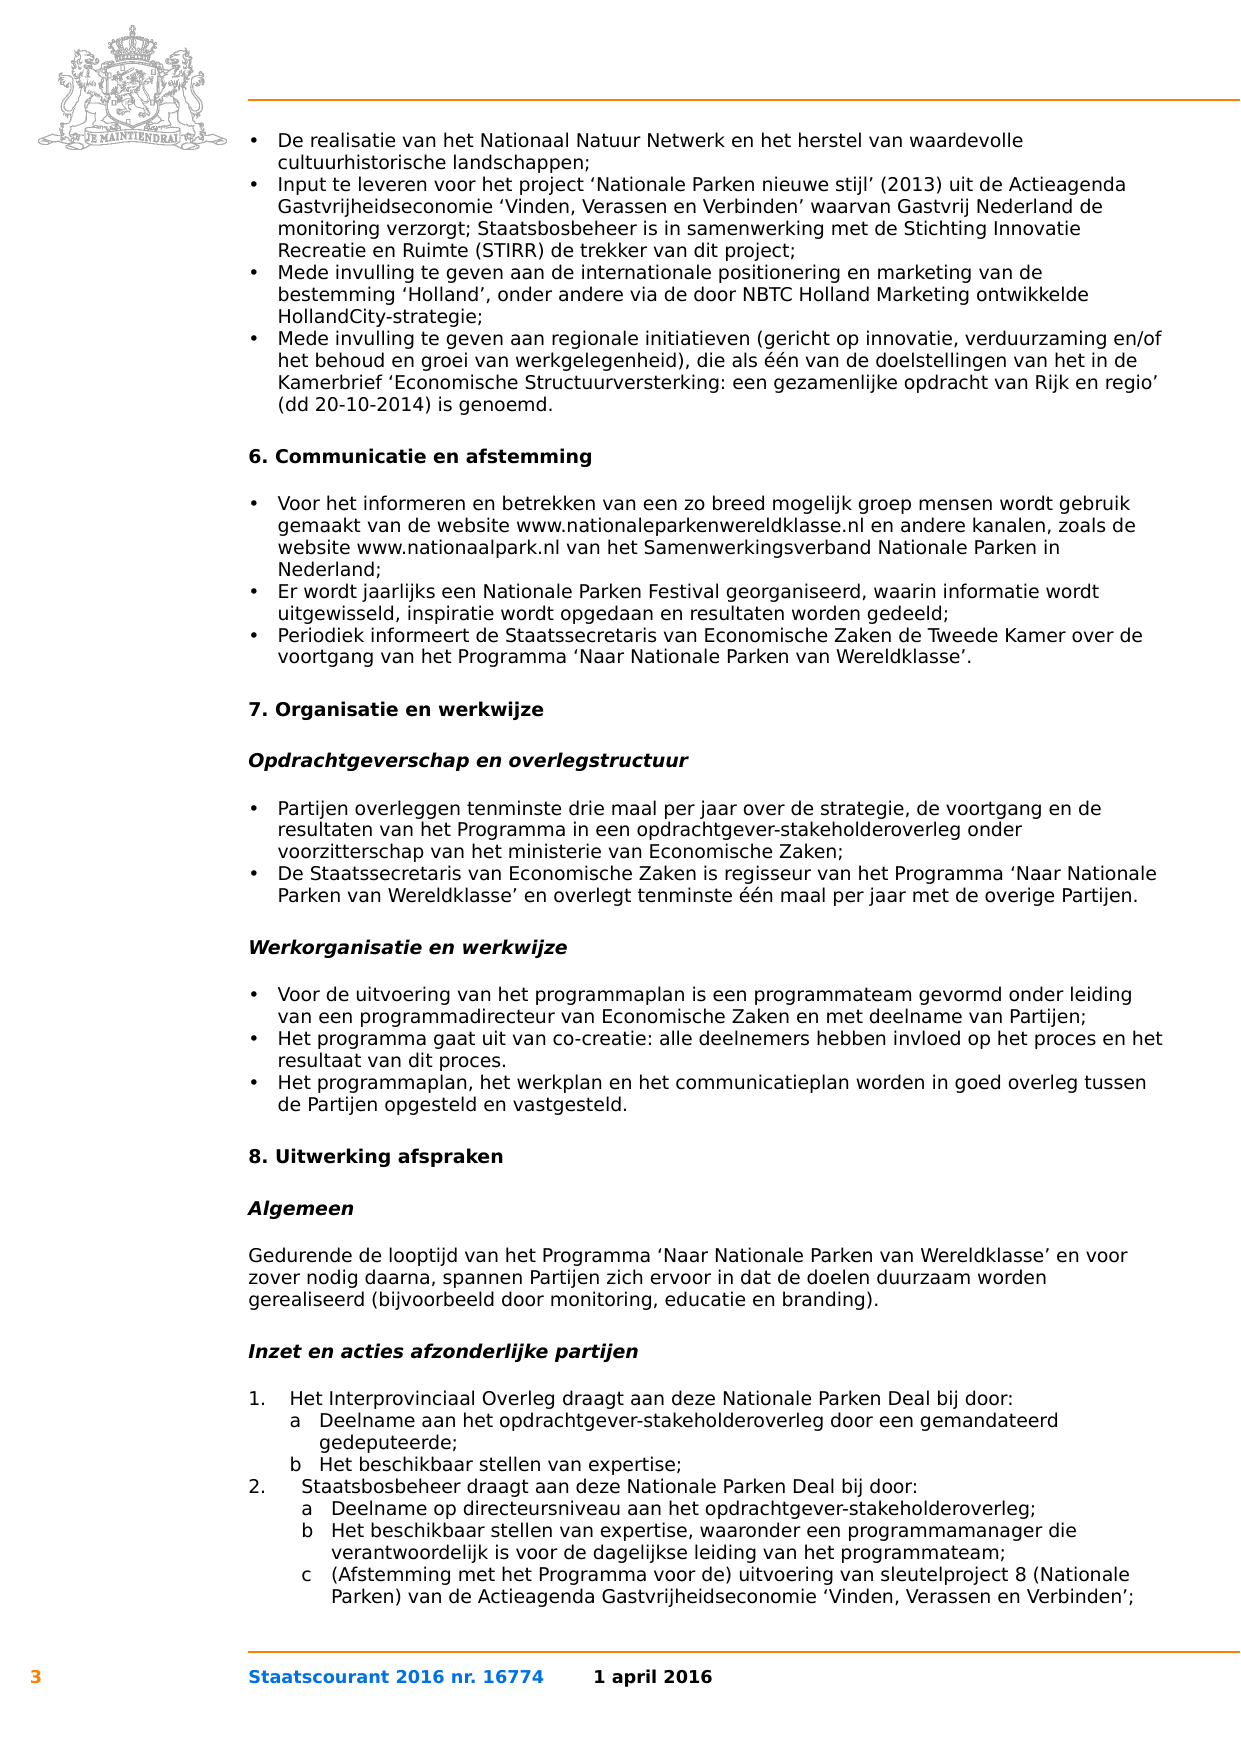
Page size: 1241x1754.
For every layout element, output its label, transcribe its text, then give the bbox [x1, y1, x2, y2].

text a Deelname aan het opdrachtgever-stakeholderoverleg door een gemandateerd gedeputeerde; [289, 1410, 1163, 1454]
subtitle Opdrachtgeverschap en overlegstructuur [248, 750, 1163, 772]
text • Mede invulling te geven aan de internationale positionering en marketing van de bestemming ‘Holland’, onder andere via de door NBTC Holland Marketing ontwikkelde HollandCity-strategie; [248, 262, 1163, 328]
text b Het beschikbaar stellen van expertise, waaronder een programmamanager die verantwoordelijk is voor de dagelijkse leiding van het programmateam; [301, 1520, 1163, 1564]
text c (Afstemming met het Programma voor de) uitvoering van sleutelproject 8 (Nationale Parken) van de Actieagenda Gastvrijheidseconomie ‘Vinden, Verassen en Verbinden’; [301, 1564, 1163, 1608]
subtitle Werkorganisatie en werkwijze [248, 937, 1163, 959]
subtitle Algemeen [248, 1198, 1163, 1220]
text a Deelname op directeursniveau aan het opdrachtgever-stakeholderoverleg; [301, 1498, 1163, 1520]
text • De realisatie van het Nationaal Natuur Netwerk en het herstel van waardevolle cultuurhistorische landschappen; [248, 130, 1163, 174]
text • Er wordt jaarlijks een Nationale Parken Festival georganiseerd, waarin informatie wordt uitgewisseld, inspiratie wordt opgedaan en resultaten worden gedeeld; [248, 581, 1163, 624]
subtitle 7. Organisatie en werkwijze [248, 698, 1163, 720]
text • Mede invulling te geven aan regionale initiatieven (gericht op innovatie, verduurzaming en/of het behoud en groei van werkgelegenheid), die als één van de doelstellingen van het in de Kamerbrief ‘Economische Structuurversterking: een gezamenlijke opdracht van Rijk en regio’ (dd 20-10-2014) is genoemd. [248, 328, 1163, 416]
text 1. Het Interprovinciaal Overleg draagt aan deze Nationale Parken Deal bij door: [248, 1388, 1163, 1410]
text • Het programma gaat uit van co-creatie: alle deelnemers hebben invloed op het proces en het resultaat van dit proces. [248, 1028, 1163, 1072]
subtitle 8. Uitwerking afspraken [248, 1146, 1163, 1168]
subtitle 6. Communicatie en afstemming [248, 446, 1163, 468]
text b Het beschikbaar stellen van expertise; [289, 1454, 1163, 1476]
text • Voor het informeren en betrekken van een zo breed mogelijk groep mensen wordt gebruik gemaakt van de website www.nationaleparkenwereldklasse.nl en andere kanalen, zoals de website www.nationaalpark.nl van het Samenwerkingsverband Nationale Parken in Nederland; [248, 493, 1163, 581]
text • Input te leveren voor het project ‘Nationale Parken nieuwe stijl’ (2013) uit de Actieagenda Gastvrijheidseconomie ‘Vinden, Verassen en Verbinden’ waarvan Gastvrij Nederland de monitoring verzorgt; Staatsbosbeheer is in samenwerking met de Stichting Innovatie Recreatie en Ruimte (STIRR) de trekker van dit project; [248, 174, 1163, 262]
subtitle Inzet en acties afzonderlijke partijen [248, 1341, 1163, 1363]
text • Het programmaplan, het werkplan en het communicatieplan worden in goed overleg tussen de Partijen opgesteld en vastgesteld. [248, 1072, 1163, 1116]
text • Voor de uitvoering van het programmaplan is een programmateam gevormd onder leiding van een programmadirecteur van Economische Zaken en met deelname van Partijen; [248, 984, 1163, 1028]
text • De Staatssecretaris van Economische Zaken is regisseur van het Programma ‘Naar Nationale Parken van Wereldklasse’ en overlegt tenminste één maal per jaar met de overige Partijen. [248, 863, 1163, 907]
text • Periodiek informeert de Staatssecretaris van Economische Zaken de Tweede Kamer over de voortgang van het Programma ‘Naar Nationale Parken van Wereldklasse’. [248, 624, 1163, 668]
text • Partijen overleggen tenminste drie maal per jaar over de strategie, de voortgang en de resultaten van het Programma in een opdrachtgever-stakeholderoverleg onder voorzitterschap van het ministerie van Economische Zaken; [248, 797, 1163, 863]
text Gedurende de looptijd van het Programma ‘Naar Nationale Parken van Wereldklasse’ en voor zover nodig daarna, spannen Partijen zich ervoor in dat de doelen duurzaam worden gerealiseerd (bijvoorbeeld door monitoring, educatie en branding). [248, 1245, 1163, 1311]
text 2. Staatsbosbeheer draagt aan deze Nationale Parken Deal bij door: [248, 1476, 1163, 1498]
picture [38, 25, 227, 150]
